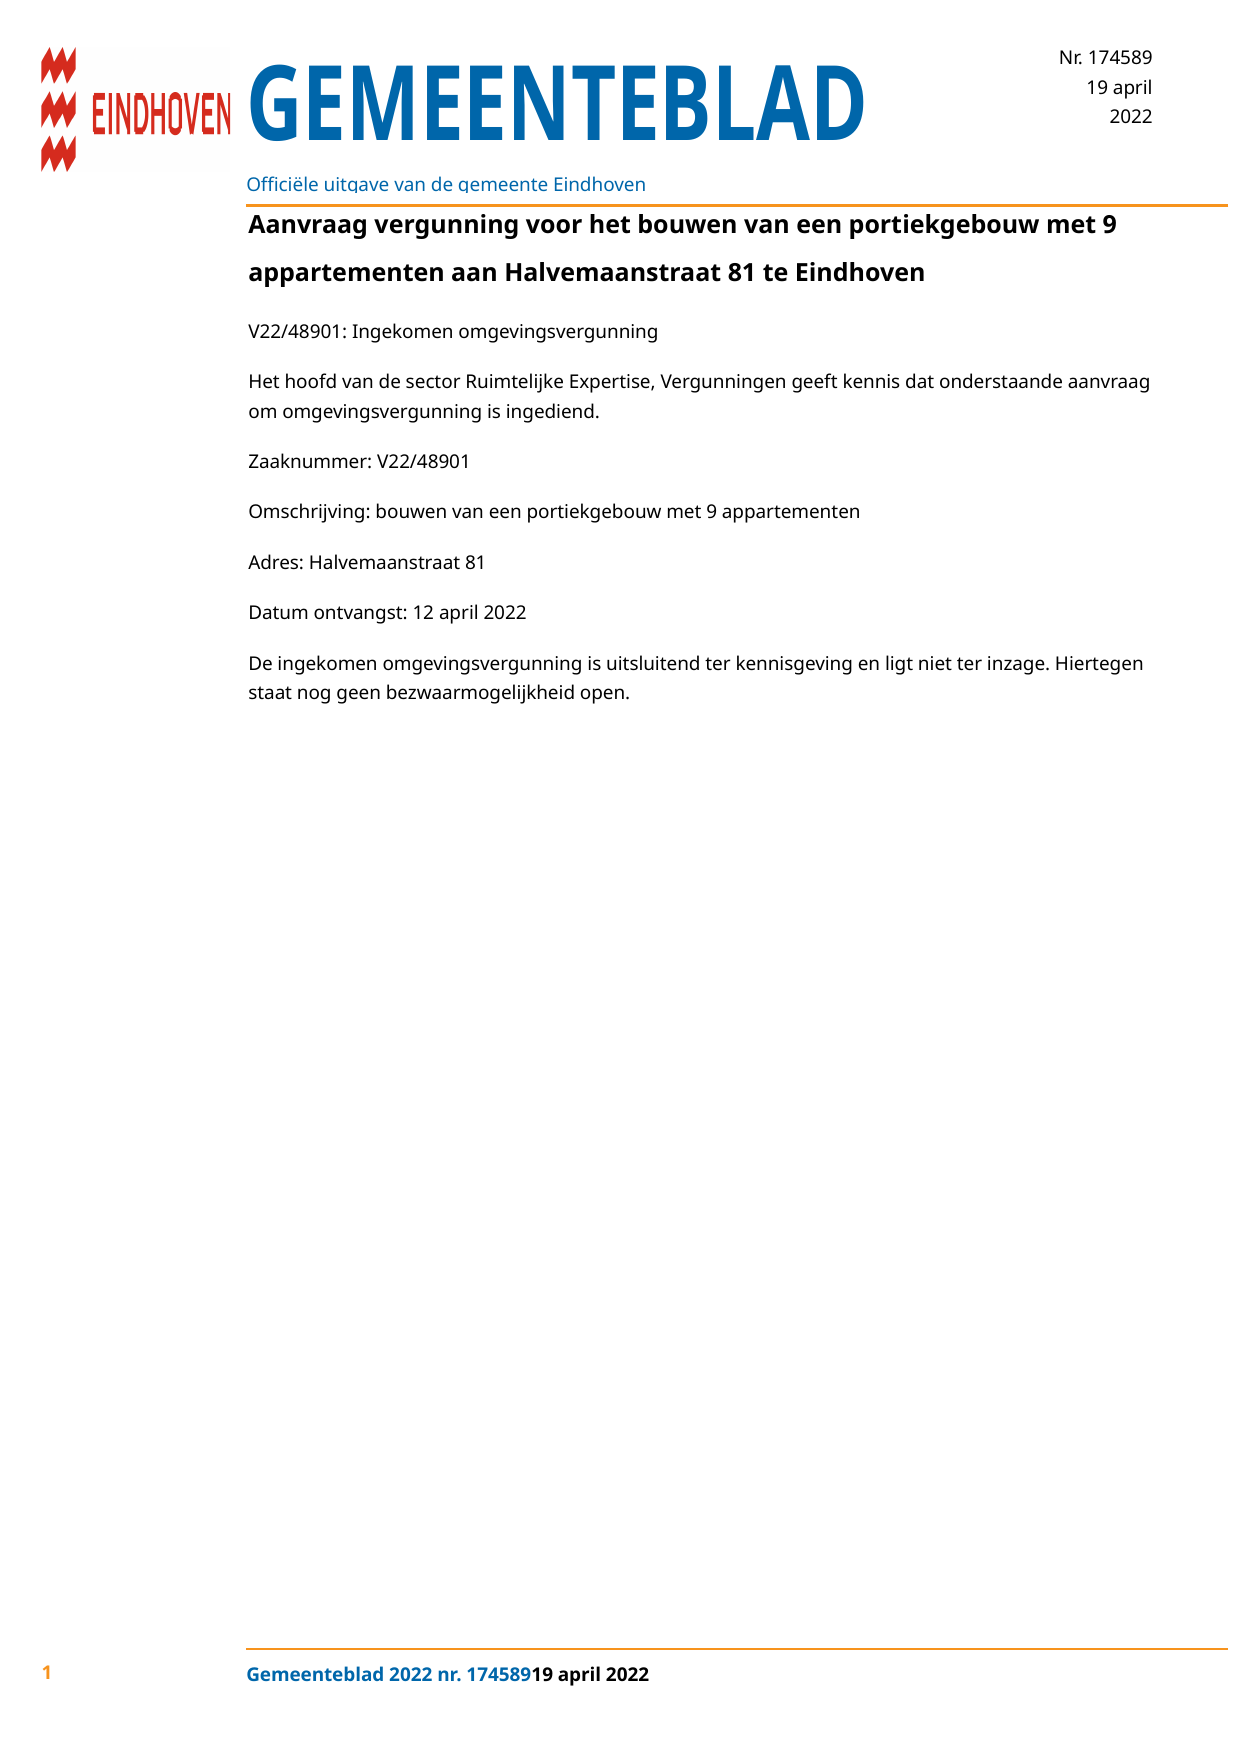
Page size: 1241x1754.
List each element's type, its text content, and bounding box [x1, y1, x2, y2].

text De ingekomen omgevingsvergunning is uitsluitend ter kennisgeving en ligt niet ter inzage. Hiertegen staat nog geen bezwaarmogelijkheid open. [248, 650, 1152, 705]
text Omschrijving: bouwen van een portiekgebouw met 9 appartementen [248, 499, 1152, 524]
text Aanvraag vergunning voor het bouwen van een portiekgebouw met 9 appartementen aan Halvemaanstraat 81 te Eindhoven [248, 207, 1152, 288]
text V22/48901: Ingekomen omgevingsvergunning [248, 318, 1152, 344]
text Datum ontvangst: 12 april 2022 [248, 599, 1152, 625]
text Zaaknummer: V22/48901 [248, 448, 1152, 474]
text Het hoofd van de sector Ruimtelijke Expertise, Vergunningen geeft kennis dat onderstaande aanvraag om omgevingsvergunning is ingediend. [248, 368, 1152, 424]
text Adres: Halvemaanstraat 81 [248, 549, 1152, 575]
picture [41, 47, 231, 172]
